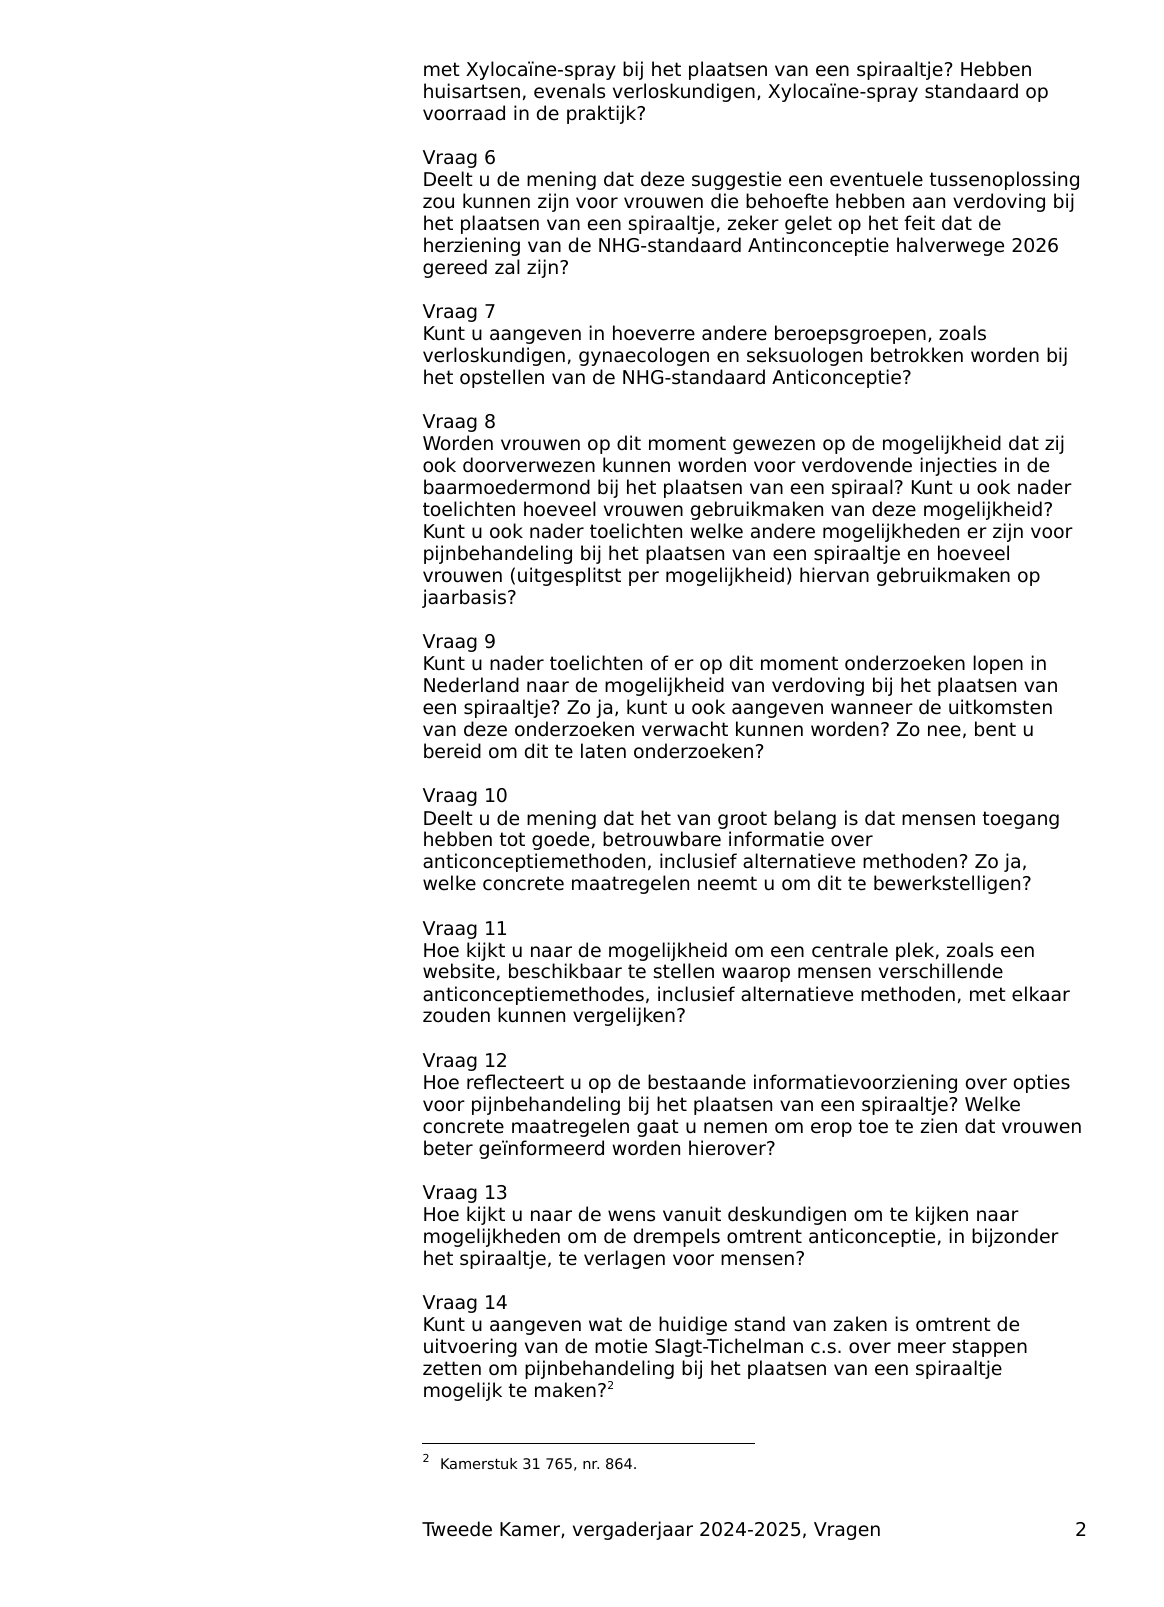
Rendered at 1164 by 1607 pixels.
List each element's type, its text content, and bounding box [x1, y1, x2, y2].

text Hoe kijkt u naar de wens vanuit deskundigen om te kijken naar mogelijkheden om de drempels omtrent anticonceptie, in bijzonder het spiraaltje, te verlagen voor mensen? [422, 1204, 1087, 1269]
text Hoe kijkt u naar de mogelijkheid om een centrale plek, zoals een website, beschikbaar te stellen waarop mensen verschillende anticonceptiemethodes, inclusief alternatieve methoden, met elkaar zouden kunnen vergelijken? [422, 939, 1087, 1027]
text Vraag 6 [422, 147, 1087, 169]
text Vraag 8 [422, 411, 1087, 433]
text Vraag 11 [422, 917, 1087, 939]
text Vraag 7 [422, 301, 1087, 323]
text Worden vrouwen op dit moment gewezen op de mogelijkheid dat zij ook doorverwezen kunnen worden voor verdovende injecties in de baarmoedermond bij het plaatsen van een spiraal? Kunt u ook nader toelichten hoeveel vrouwen gebruikmaken van deze mogelijkheid? Kunt u ook nader toelichten welke andere mogelijkheden er zijn voor pijnbehandeling bij het plaatsen van een spiraaltje en hoeveel vrouwen (uitgesplitst per mogelijkheid) hiervan gebruikmaken op jaarbasis? [422, 433, 1087, 609]
text Kunt u aangeven in hoeverre andere beroepsgroepen, zoals verloskundigen, gynaecologen en seksuologen betrokken worden bij het opstellen van de NHG-standaard Anticonceptie? [422, 323, 1087, 389]
text met Xylocaïne-spray bij het plaatsen van een spiraaltje? Hebben huisartsen, evenals verloskundigen, Xylocaïne-spray standaard op voorraad in de praktijk? [422, 59, 1087, 125]
text Deelt u de mening dat deze suggestie een eventuele tussenoplossing zou kunnen zijn voor vrouwen die behoefte hebben aan verdoving bij het plaatsen van een spiraaltje, zeker gelet op het feit dat de herziening van de NHG-standaard Antinconceptie halverwege 2026 gereed zal zijn? [422, 169, 1087, 279]
text Vraag 9 [422, 631, 1087, 653]
text Vraag 14 [422, 1292, 1087, 1314]
text Hoe reflecteert u op de bestaande informatievoorziening over opties voor pijnbehandeling bij het plaatsen van een spiraaltje? Welke concrete maatregelen gaat u nemen om erop toe te zien dat vrouwen beter geïnformeerd worden hierover? [422, 1072, 1087, 1159]
text Kamerstuk 31 765, nr. 864. [422, 1452, 1087, 1474]
text Kunt u aangeven wat de huidige stand van zaken is omtrent de uitvoering van de motie Slagt-Tichelman c.s. over meer stappen zetten om pijnbehandeling bij het plaatsen van een spiraaltje mogelijk te maken? [422, 1314, 1087, 1402]
text Vraag 13 [422, 1182, 1087, 1204]
text Vraag 12 [422, 1049, 1087, 1072]
text Vraag 10 [422, 785, 1087, 807]
text Deelt u de mening dat het van groot belang is dat mensen toegang hebben tot goede, betrouwbare informatie over anticonceptiemethoden, inclusief alternatieve methoden? Zo ja, welke concrete maatregelen neemt u om dit te bewerkstelligen? [422, 807, 1087, 895]
text Kunt u nader toelichten of er op dit moment onderzoeken lopen in Nederland naar de mogelijkheid van verdoving bij het plaatsen van een spiraaltje? Zo ja, kunt u ook aangeven wanneer de uitkomsten van deze onderzoeken verwacht kunnen worden? Zo nee, bent u bereid om dit te laten onderzoeken? [422, 653, 1087, 763]
